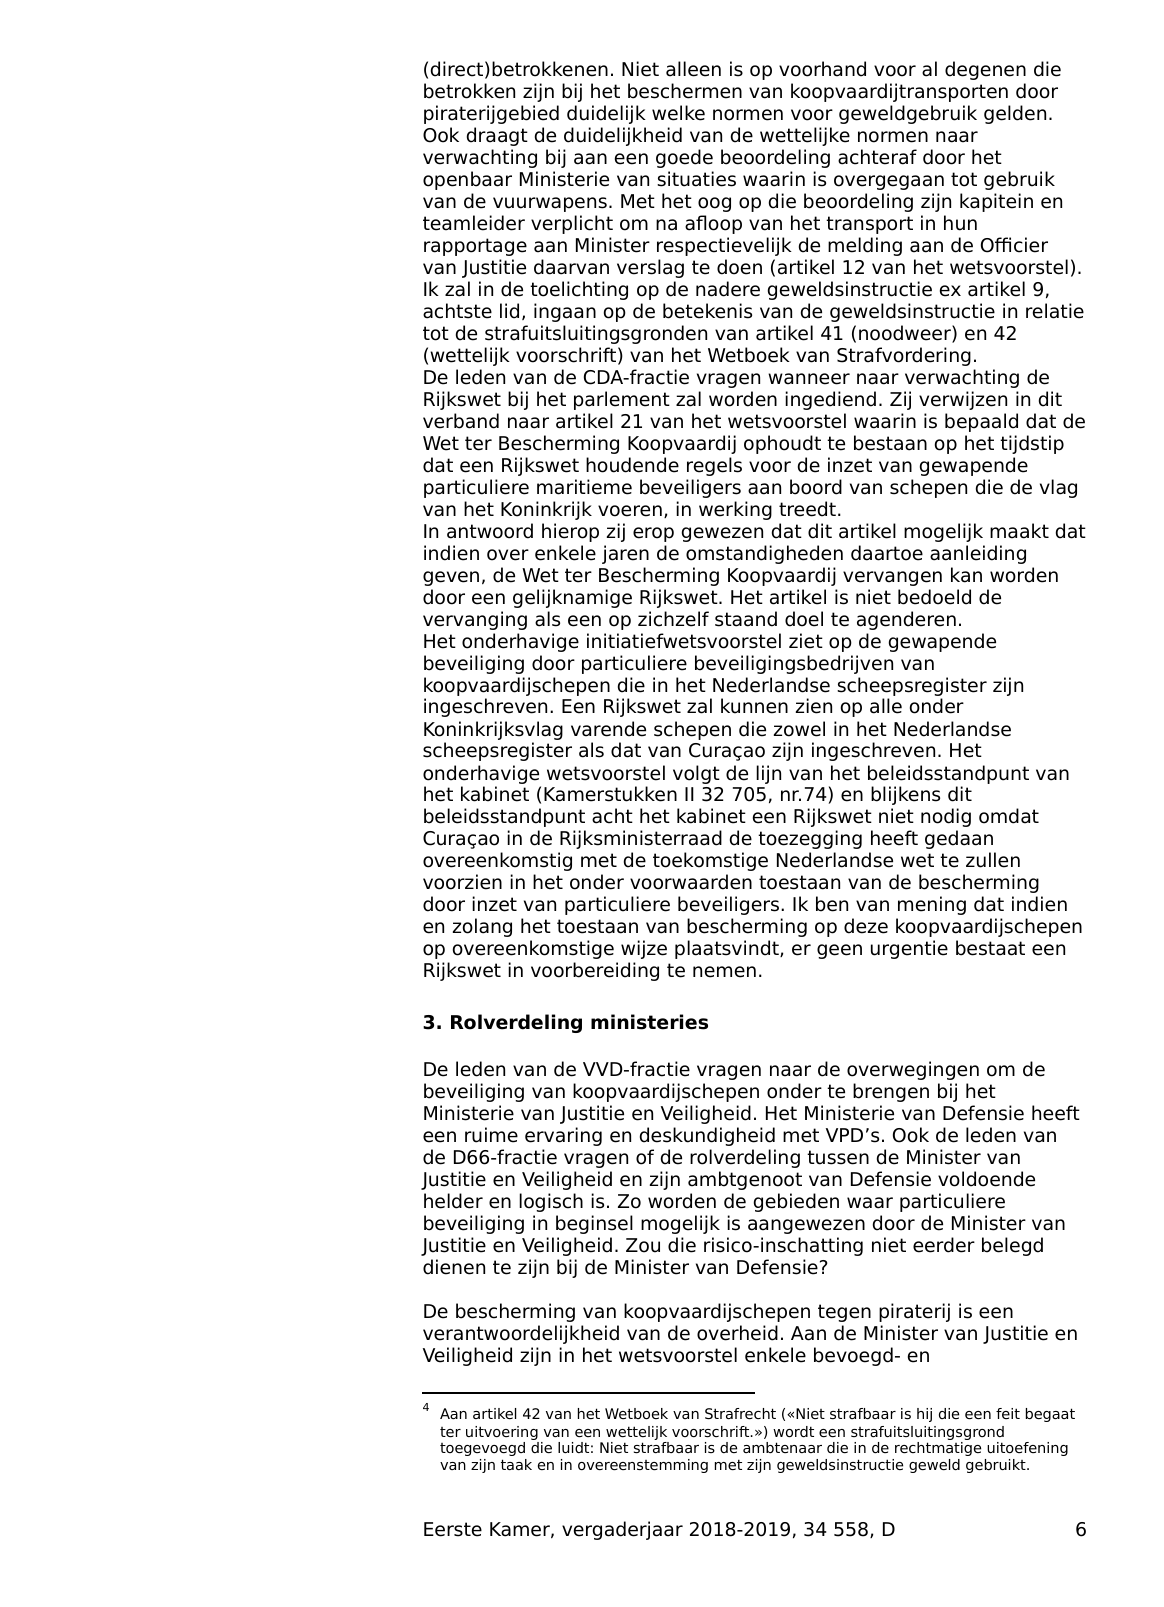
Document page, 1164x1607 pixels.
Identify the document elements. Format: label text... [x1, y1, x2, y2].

text De bescherming van koopvaardijschepen tegen piraterij is een verantwoordelijkheid van de overheid. Aan de Minister van Justitie en Veiligheid zijn in het wetsvoorstel enkele bevoegd- en [422, 1301, 1087, 1367]
text (direct)betrokkenen. Niet alleen is op voorhand voor al degenen die betrokken zijn bij het beschermen van koopvaardijtransporten door piraterijgebied duidelijk welke normen voor geweldgebruik gelden. Ook draagt de duidelijkheid van de wettelijke normen naar verwachting bij aan een goede beoordeling achteraf door het openbaar Ministerie van situaties waarin is overgegaan tot gebruik van de vuurwapens. Met het oog op die beoordeling zijn kapitein en teamleider verplicht om na afloop van het transport in hun rapportage aan Minister respectievelijk de melding aan de Officier van Justitie daarvan verslag te doen (artikel 12 van het wetsvoorstel). Ik zal in de toelichting op de nadere geweldsinstructie ex artikel 9, achtste lid, ingaan op de betekenis van de geweldsinstructie in relatie tot de strafuitsluitingsgronden van artikel 41 (noodweer) en 42 (wettelijk voorschrift) van het Wetboek van Strafvordering. [422, 59, 1087, 367]
subtitle 3. Rolverdeling ministeries [422, 1012, 1087, 1034]
text In antwoord hierop zij erop gewezen dat dit artikel mogelijk maakt dat indien over enkele jaren de omstandigheden daartoe aanleiding geven, de Wet ter Bescherming Koopvaardij vervangen kan worden door een gelijknamige Rijkswet. Het artikel is niet bedoeld de vervanging als een op zichzelf staand doel te agenderen. [422, 521, 1087, 631]
text De leden van de CDA-fractie vragen wanneer naar verwachting de Rijkswet bij het parlement zal worden ingediend. Zij verwijzen in dit verband naar artikel 21 van het wetsvoorstel waarin is bepaald dat de Wet ter Bescherming Koopvaardij ophoudt te bestaan op het tijdstip dat een Rijkswet houdende regels voor de inzet van gewapende particuliere maritieme beveiligers aan boord van schepen die de vlag van het Koninkrijk voeren, in werking treedt. [422, 367, 1087, 521]
text Aan artikel 42 van het Wetboek van Strafrecht («Niet strafbaar is hij die een feit begaat ter uitvoering van een wettelijk voorschrift.») wordt een strafuitsluitingsgrond toegevoegd die luidt: Niet strafbaar is de ambtenaar die in de rechtmatige uitoefening van zijn taak en in overeenstemming met zijn geweldsinstructie geweld gebruikt. [422, 1402, 1087, 1474]
text Het onderhavige initiatiefwetsvoorstel ziet op de gewapende beveiliging door particuliere beveiligingsbedrijven van koopvaardijschepen die in het Nederlandse scheepsregister zijn ingeschreven. Een Rijkswet zal kunnen zien op alle onder Koninkrijksvlag varende schepen die zowel in het Nederlandse scheepsregister als dat van Curaçao zijn ingeschreven. Het onderhavige wetsvoorstel volgt de lijn van het beleidsstandpunt van het kabinet (Kamerstukken II 32 705, nr.74) en blijkens dit beleidsstandpunt acht het kabinet een Rijkswet niet nodig omdat Curaçao in de Rijksministerraad de toezegging heeft gedaan overeenkomstig met de toekomstige Nederlandse wet te zullen voorzien in het onder voorwaarden toestaan van de bescherming door inzet van particuliere beveiligers. Ik ben van mening dat indien en zolang het toestaan van bescherming op deze koopvaardijschepen op overeenkomstige wijze plaatsvindt, er geen urgentie bestaat een Rijkswet in voorbereiding te nemen. [422, 631, 1087, 982]
text De leden van de VVD-fractie vragen naar de overwegingen om de beveiliging van koopvaardijschepen onder te brengen bij het Ministerie van Justitie en Veiligheid. Het Ministerie van Defensie heeft een ruime ervaring en deskundigheid met VPD’s. Ook de leden van de D66-fractie vragen of de rolverdeling tussen de Minister van Justitie en Veiligheid en zijn ambtgenoot van Defensie voldoende helder en logisch is. Zo worden de gebieden waar particuliere beveiliging in beginsel mogelijk is aangewezen door de Minister van Justitie en Veiligheid. Zou die risico-inschatting niet eerder belegd dienen te zijn bij de Minister van Defensie? [422, 1059, 1087, 1279]
